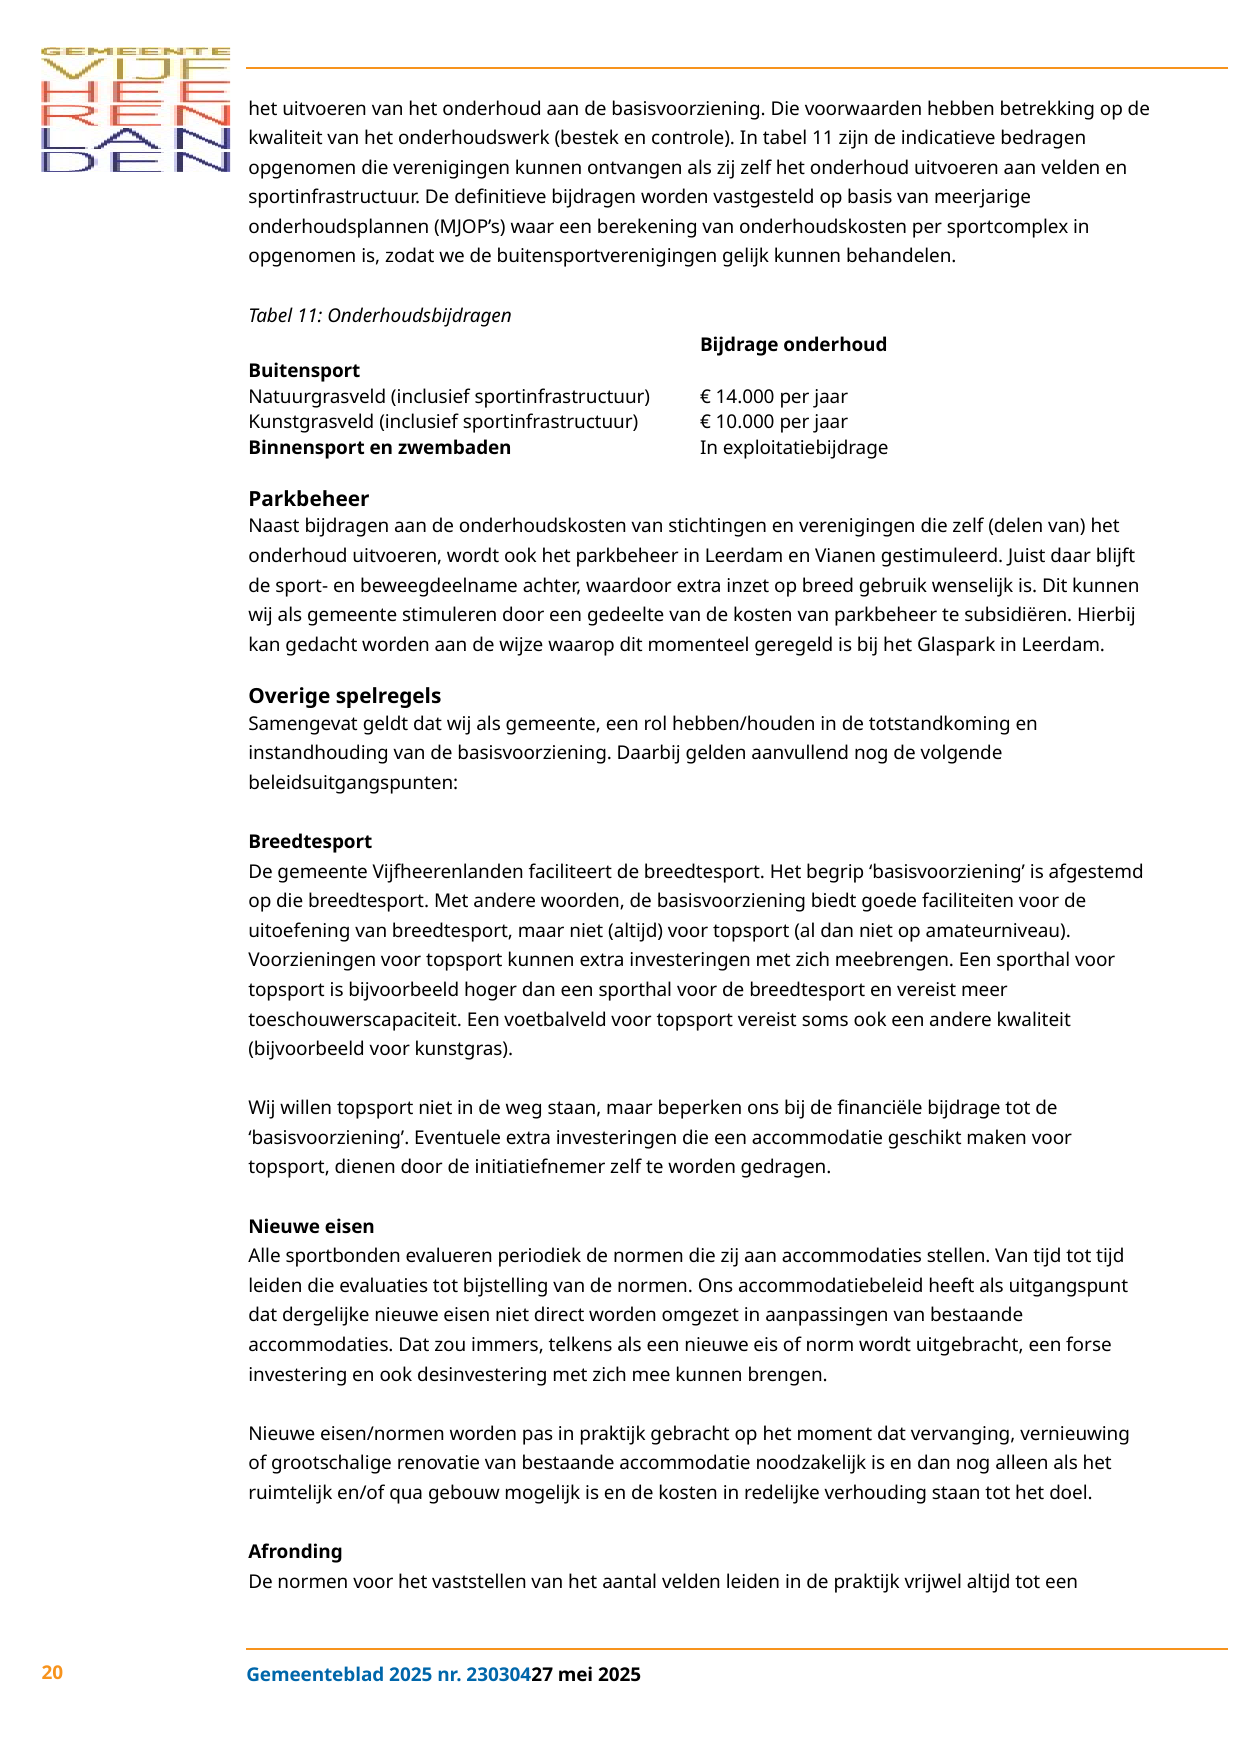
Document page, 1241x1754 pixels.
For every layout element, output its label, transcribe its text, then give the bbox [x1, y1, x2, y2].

text Overige spelregels [248, 681, 1152, 710]
table_header [248, 332, 700, 357]
text Parkbeheer [248, 484, 1152, 513]
table_cell Binnensport en zwembaden [248, 435, 700, 460]
text Afronding [248, 1538, 1152, 1564]
text Nieuwe eisen/normen worden pas in praktijk gebracht op het moment dat vervanging, vernieuwing of grootschalige renovatie van bestaande accommodatie noodzakelijk is en dan nog alleen als het ruimtelijk en/of qua gebouw mogelijk is en de kosten in redelijke verhouding staan tot het doel. [248, 1420, 1152, 1505]
table_cell Natuurgrasveld (inclusief sportinfrastructuur) [248, 383, 700, 409]
table_cell Kunstgrasveld (inclusief sportinfrastructuur) [248, 409, 700, 434]
text De normen voor het vaststellen van het aantal velden leiden in de praktijk vrijwel altijd tot een [248, 1568, 1152, 1593]
text De gemeente Vijfheerenlanden faciliteert de breedtesport. Het begrip ‘basisvoorziening’ is afgestemd op die breedtesport. Met andere woorden, de basisvoorziening biedt goede faciliteiten voor de uitoefening van breedtesport, maar niet (altijd) voor topsport (al dan niet op amateurniveau). Voorzieningen voor topsport kunnen extra investeringen met zich meebrengen. Een sporthal voor topsport is bijvoorbeeld hoger dan een sporthal voor de breedtesport en vereist meer toeschouwerscapaciteit. Een voetbalveld voor topsport vereist soms ook een andere kwaliteit (bijvoorbeeld voor kunstgras). [248, 858, 1152, 1061]
text Naast bijdragen aan de onderhoudskosten van stichtingen en verenigingen die zelf (delen van) het onderhoud uitvoeren, wordt ook het parkbeheer in Leerdam en Vianen gestimuleerd. Juist daar blijft de sport- en beweegdeelname achter, waardoor extra inzet op breed gebruik wenselijk is. Dit kunnen wij als gemeente stimuleren door een gedeelte van de kosten van parkbeheer te subsidiëren. Hierbij kan gedacht worden aan de wijze waarop dit momenteel geregeld is bij het Glaspark in Leerdam. [248, 513, 1152, 657]
table_cell Buitensport [248, 357, 700, 383]
text Wij willen topsport niet in de weg staan, maar beperken ons bij de financiële bijdrage tot de ‘basisvoorziening’. Eventuele extra investeringen die een accommodatie geschikt maken voor topsport, dienen door de initiatiefnemer zelf te worden gedragen. [248, 1094, 1152, 1179]
picture [41, 47, 231, 172]
text Tabel 11: Onderhoudsbijdragen [248, 302, 1152, 328]
table_cell € 14.000 per jaar [700, 383, 1152, 409]
text Samengevat geldt dat wij als gemeente, een rol hebben/houden in de totstandkoming en instandhouding van de basisvoorziening. Daarbij gelden aanvullend nog de volgende beleidsuitgangspunten: [248, 710, 1152, 795]
table_cell In exploitatiebijdrage [700, 435, 1152, 460]
text Nieuwe eisen [248, 1213, 1152, 1238]
table_cell [700, 357, 1152, 383]
text het uitvoeren van het onderhoud aan de basisvoorziening. Die voorwaarden hebben betrekking op de kwaliteit van het onderhoudswerk (bestek en controle). In tabel 11 zijn de indicatieve bedragen opgenomen die verenigingen kunnen ontvangen als zij zelf het onderhoud uitvoeren aan velden en sportinfrastructuur. De definitieve bijdragen worden vastgesteld op basis van meerjarige onderhoudsplannen (MJOP’s) waar een berekening van onderhoudskosten per sportcomplex in opgenomen is, zodat we de buitensportverenigingen gelijk kunnen behandelen. [248, 95, 1152, 268]
table_header Bijdrage onderhoud [700, 332, 1152, 357]
text Alle sportbonden evalueren periodiek de normen die zij aan accommodaties stellen. Van tijd tot tijd leiden die evaluaties tot bijstelling van de normen. Ons accommodatiebeleid heeft als uitgangspunt dat dergelijke nieuwe eisen niet direct worden omgezet in aanpassingen van bestaande accommodaties. Dat zou immers, telkens als een nieuwe eis of norm wordt uitgebracht, een forse investering en ook desinvestering met zich mee kunnen brengen. [248, 1242, 1152, 1386]
table_cell € 10.000 per jaar [700, 409, 1152, 434]
text Breedtesport [248, 828, 1152, 854]
